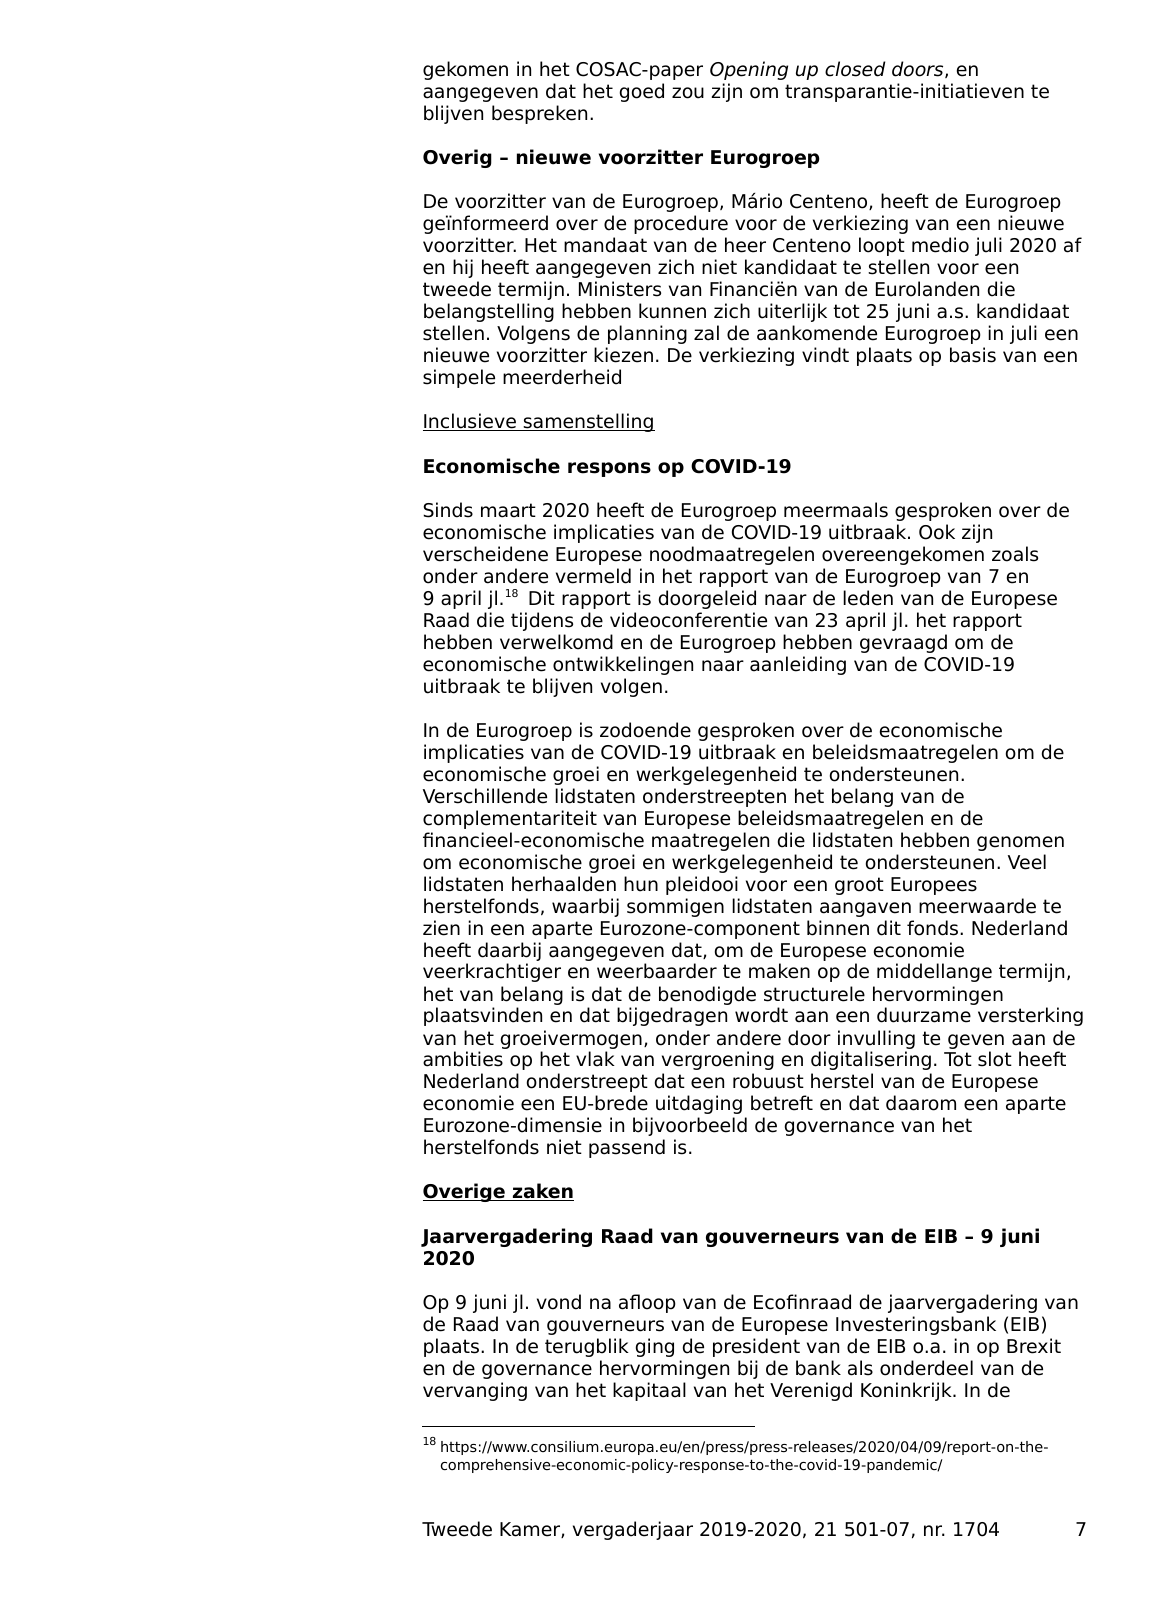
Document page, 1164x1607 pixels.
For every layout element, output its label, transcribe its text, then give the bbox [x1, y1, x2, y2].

subtitle Inclusieve samenstelling [422, 411, 1087, 433]
text https://www.consilium.europa.eu/en/press/press-releases/2020/04/09/report-on-the-comprehensive-economic-policy-response-to-the-covid-19-pandemic/ [422, 1435, 1087, 1474]
text In de Eurogroep is zodoende gesproken over de economische implicaties van de COVID-19 uitbraak en beleidsmaatregelen om de economische groei en werkgelegenheid te ondersteunen. Verschillende lidstaten onderstreepten het belang van de complementariteit van Europese beleidsmaatregelen en de financieel-economische maatregelen die lidstaten hebben genomen om economische groei en werkgelegenheid te ondersteunen. Veel lidstaten herhaalden hun pleidooi voor een groot Europees herstelfonds, waarbij sommigen lidstaten aangaven meerwaarde te zien in een aparte Eurozone-component binnen dit fonds. Nederland heeft daarbij aangegeven dat, om de Europese economie veerkrachtiger en weerbaarder te maken op de middellange termijn, het van belang is dat de benodigde structurele hervormingen plaatsvinden en dat bijgedragen wordt aan een duurzame versterking van het groeivermogen, onder andere door invulling te geven aan de ambities op het vlak van vergroening en digitalisering. Tot slot heeft Nederland onderstreept dat een robuust herstel van de Europese economie een EU-brede uitdaging betreft en dat daarom een aparte Eurozone-dimensie in bijvoorbeeld de governance van het herstelfonds niet passend is. [422, 720, 1087, 1159]
subtitle Overige zaken [422, 1181, 1087, 1203]
text De voorzitter van de Eurogroep, Mário Centeno, heeft de Eurogroep geïnformeerd over de procedure voor de verkiezing van een nieuwe voorzitter. Het mandaat van de heer Centeno loopt medio juli 2020 af en hij heeft aangegeven zich niet kandidaat te stellen voor een tweede termijn. Ministers van Financiën van de Eurolanden die belangstelling hebben kunnen zich uiterlijk tot 25 juni a.s. kandidaat stellen. Volgens de planning zal de aankomende Eurogroep in juli een nieuwe voorzitter kiezen. De verkiezing vindt plaats op basis van een simpele meerderheid [422, 191, 1087, 389]
subtitle Overig – nieuwe voorzitter Eurogroep [422, 147, 1087, 169]
text Sinds maart 2020 heeft de Eurogroep meermaals gesproken over de economische implicaties van de COVID-19 uitbraak. Ook zijn verscheidene Europese noodmaatregelen overeengekomen zoals onder andere vermeld in het rapport van de Eurogroep van 7 en 9 april jl. Dit rapport is doorgeleid naar de leden van de Europese Raad die tijdens de videoconferentie van 23 april jl. het rapport hebben verwelkomd en de Eurogroep hebben gevraagd om de economische ontwikkelingen naar aanleiding van de COVID-19 uitbraak te blijven volgen. [422, 500, 1087, 697]
text Op 9 juni jl. vond na afloop van de Ecofinraad de jaarvergadering van de Raad van gouverneurs van de Europese Investeringsbank (EIB) plaats. In de terugblik ging de president van de EIB o.a. in op Brexit en de governance hervormingen bij de bank als onderdeel van de vervanging van het kapitaal van het Verenigd Koninkrijk. In de [422, 1292, 1087, 1402]
text gekomen in het COSAC-paper Opening up closed doors, en aangegeven dat het goed zou zijn om transparantie-initiatieven te blijven bespreken. [422, 59, 1087, 125]
subtitle Jaarvergadering Raad van gouverneurs van de EIB – 9 juni 2020 [422, 1226, 1087, 1269]
subtitle Economische respons op COVID-19 [422, 456, 1087, 477]
